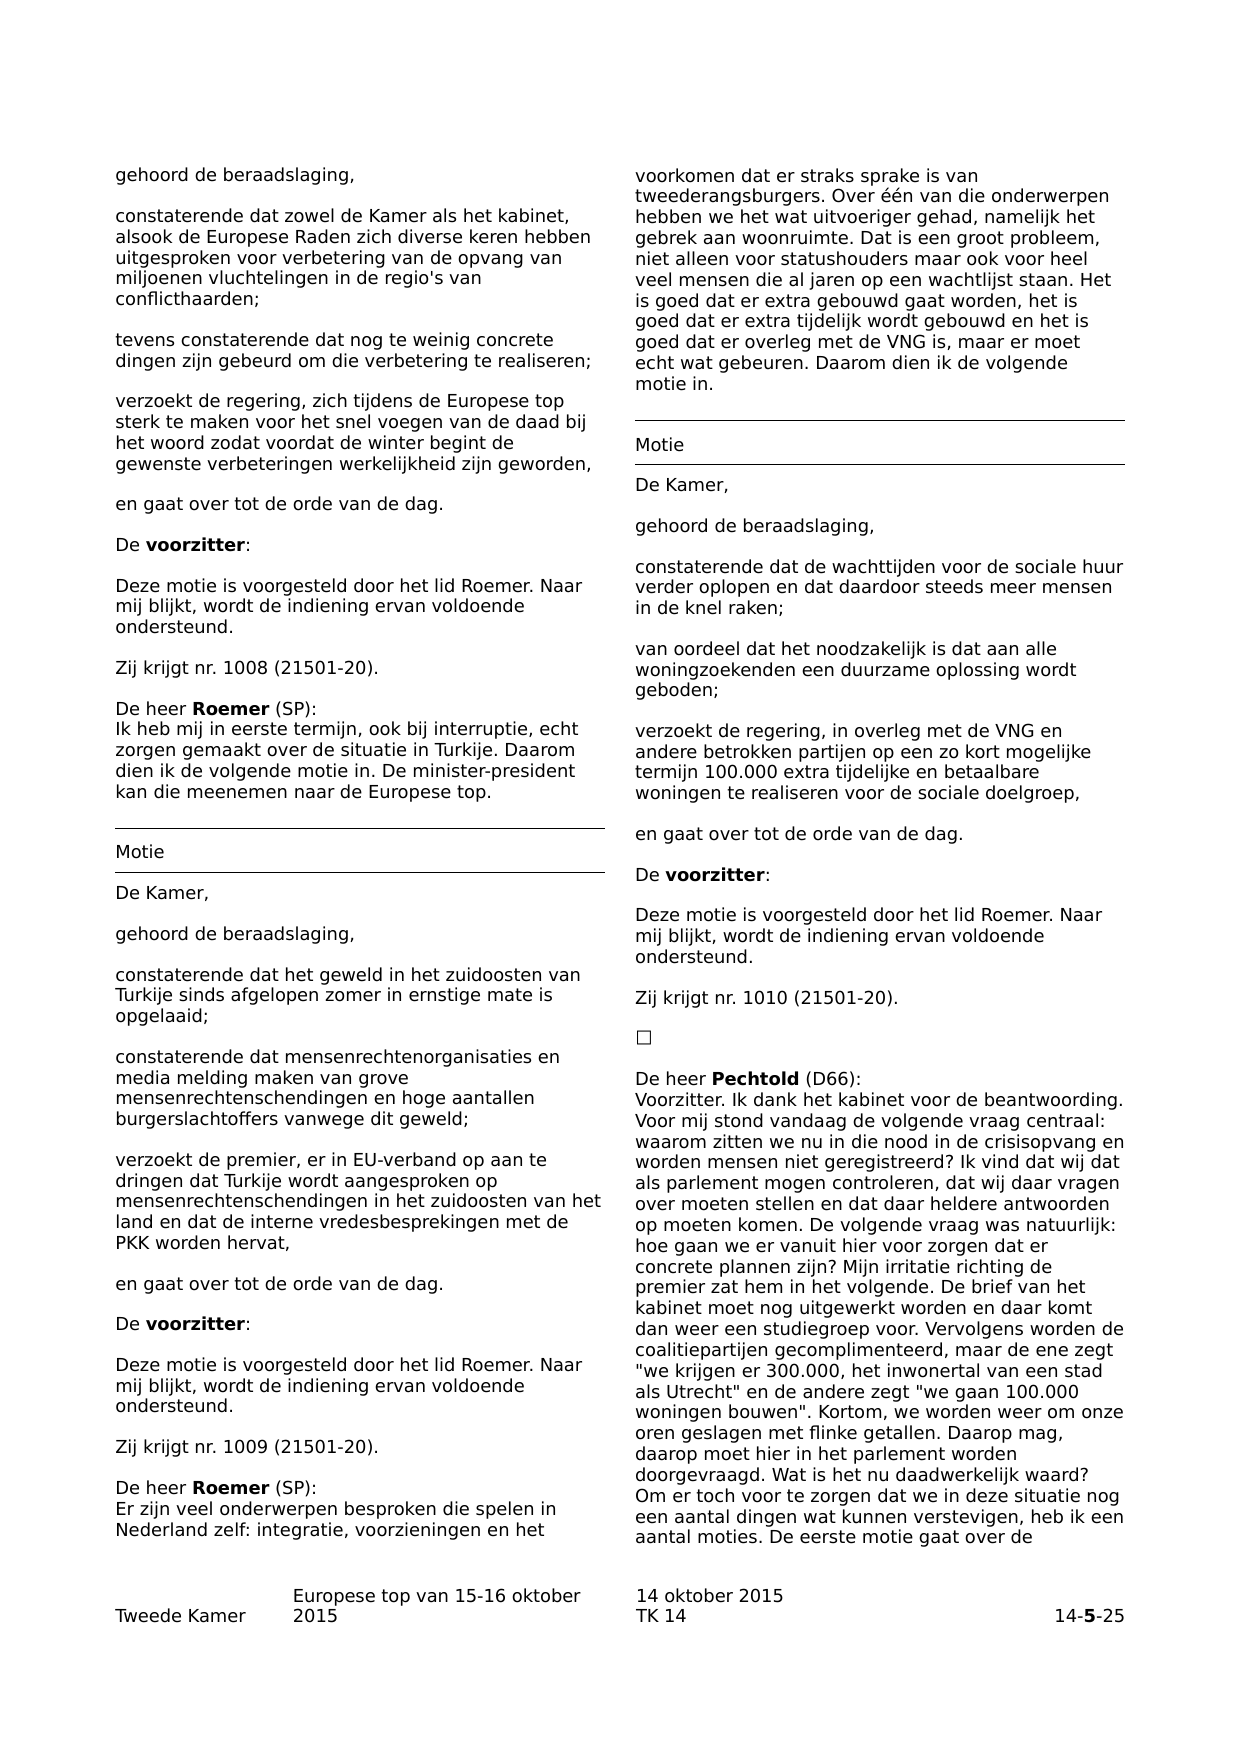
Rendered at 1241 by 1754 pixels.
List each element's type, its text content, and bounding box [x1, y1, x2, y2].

text constaterende dat mensenrechtenorganisaties en media melding maken van grove mensenrechtenschendingen en hoge aantallen burgerslachtoffers vanwege dit geweld; [115, 1047, 605, 1130]
text Motie [115, 842, 605, 863]
text verzoekt de regering, in overleg met de VNG en andere betrokken partijen op een zo kort mogelijke termijn 100.000 extra tijdelijke en betaalbare woningen te realiseren voor de sociale doelgroep, [635, 721, 1125, 804]
text gehoord de beraadslaging, [115, 165, 605, 186]
text De Kamer, [115, 883, 605, 904]
text De voorzitter: [635, 864, 1125, 885]
text constaterende dat het geweld in het zuidoosten van Turkije sinds afgelopen zomer in ernstige mate is opgelaaid; [115, 964, 605, 1027]
text De heer Roemer (SP): [115, 1478, 605, 1498]
text ⬜ [635, 1028, 1125, 1049]
text van oordeel dat het noodzakelijk is dat aan alle woningzoekenden een duurzame oplossing wordt geboden; [635, 639, 1125, 701]
text en gaat over tot de orde van de dag. [115, 1273, 605, 1294]
text gehoord de beraadslaging, [115, 924, 605, 944]
text Motie [635, 434, 1125, 455]
text Zij krijgt nr. 1008 (21501-20). [115, 658, 605, 678]
text verzoekt de premier, er in EU-verband op aan te dringen dat Turkije wordt aangesproken op mensenrechtenschendingen in het zuidoosten van het land en dat de interne vredesbesprekingen met de PKK worden hervat, [115, 1150, 605, 1253]
text De Kamer, [635, 475, 1125, 496]
text Er zijn veel onderwerpen besproken die spelen in Nederland zelf: integratie, voorzieningen en het [115, 1498, 605, 1540]
text De heer Roemer (SP): [115, 698, 605, 719]
text tevens constaterende dat nog te weinig concrete dingen zijn gebeurd om die verbetering te realiseren; [115, 330, 605, 371]
text De heer Pechtold (D66): [635, 1069, 1125, 1090]
text voorkomen dat er straks sprake is van tweederangsburgers. Over één van die onderwerpen hebben we het wat uitvoeriger gehad, namelijk het gebrek aan woonruimte. Dat is een groot probleem, niet alleen voor statushouders maar ook voor heel veel mensen die al jaren op een wachtlijst staan. Het is goed dat er extra gebouwd gaat worden, het is goed dat er extra tijdelijk wordt gebouwd en het is goed dat er overleg met de VNG is, maar er moet echt wat gebeuren. Daarom dien ik de volgende motie in. [635, 165, 1125, 394]
text Zij krijgt nr. 1010 (21501-20). [635, 987, 1125, 1008]
text Deze motie is voorgesteld door het lid Roemer. Naar mij blijkt, wordt de indiening ervan voldoende ondersteund. [115, 1355, 605, 1417]
text en gaat over tot de orde van de dag. [635, 824, 1125, 844]
text Deze motie is voorgesteld door het lid Roemer. Naar mij blijkt, wordt de indiening ervan voldoende ondersteund. [635, 905, 1125, 967]
text constaterende dat de wachttijden voor de sociale huur verder oplopen en dat daardoor steeds meer mensen in de knel raken; [635, 557, 1125, 619]
text De voorzitter: [115, 1314, 605, 1335]
text constaterende dat zowel de Kamer als het kabinet, alsook de Europese Raden zich diverse keren hebben uitgesproken voor verbetering van de opvang van miljoenen vluchtelingen in de regio's van conflicthaarden; [115, 206, 605, 310]
text Om er toch voor te zorgen dat we in deze situatie nog een aantal dingen wat kunnen verstevigen, heb ik een aantal moties. De eerste motie gaat over de [635, 1486, 1125, 1548]
text Deze motie is voorgesteld door het lid Roemer. Naar mij blijkt, wordt de indiening ervan voldoende ondersteund. [115, 576, 605, 638]
text verzoekt de regering, zich tijdens de Europese top sterk te maken voor het snel voegen van de daad bij het woord zodat voordat de winter begint de gewenste verbeteringen werkelijkheid zijn geworden, [115, 391, 605, 474]
text Voorzitter. Ik dank het kabinet voor de beantwoording. Voor mij stond vandaag de volgende vraag centraal: waarom zitten we nu in die nood in de crisisopvang en worden mensen niet geregistreerd? Ik vind dat wij dat als parlement mogen controleren, dat wij daar vragen over moeten stellen en dat daar heldere antwoorden op moeten komen. De volgende vraag was natuurlijk: hoe gaan we er vanuit hier voor zorgen dat er concrete plannen zijn? Mijn irritatie richting de premier zat hem in het volgende. De brief van het kabinet moet nog uitgewerkt worden en daar komt dan weer een studiegroep voor. Vervolgens worden de coalitiepartijen gecomplimenteerd, maar de ene zegt "we krijgen er 300.000, het inwonertal van een stad als Utrecht" en de andere zegt "we gaan 100.000 woningen bouwen". Kortom, we worden weer om onze oren geslagen met flinke getallen. Daarop mag, daarop moet hier in het parlement worden doorgevraagd. Wat is het nu daadwerkelijk waard? [635, 1090, 1125, 1486]
text De voorzitter: [115, 535, 605, 556]
text gehoord de beraadslaging, [635, 516, 1125, 537]
text Zij krijgt nr. 1009 (21501-20). [115, 1437, 605, 1458]
text Ik heb mij in eerste termijn, ook bij interruptie, echt zorgen gemaakt over de situatie in Turkije. Daarom dien ik de volgende motie in. De minister-president kan die meenemen naar de Europese top. [115, 719, 605, 802]
text en gaat over tot de orde van de dag. [115, 494, 605, 515]
